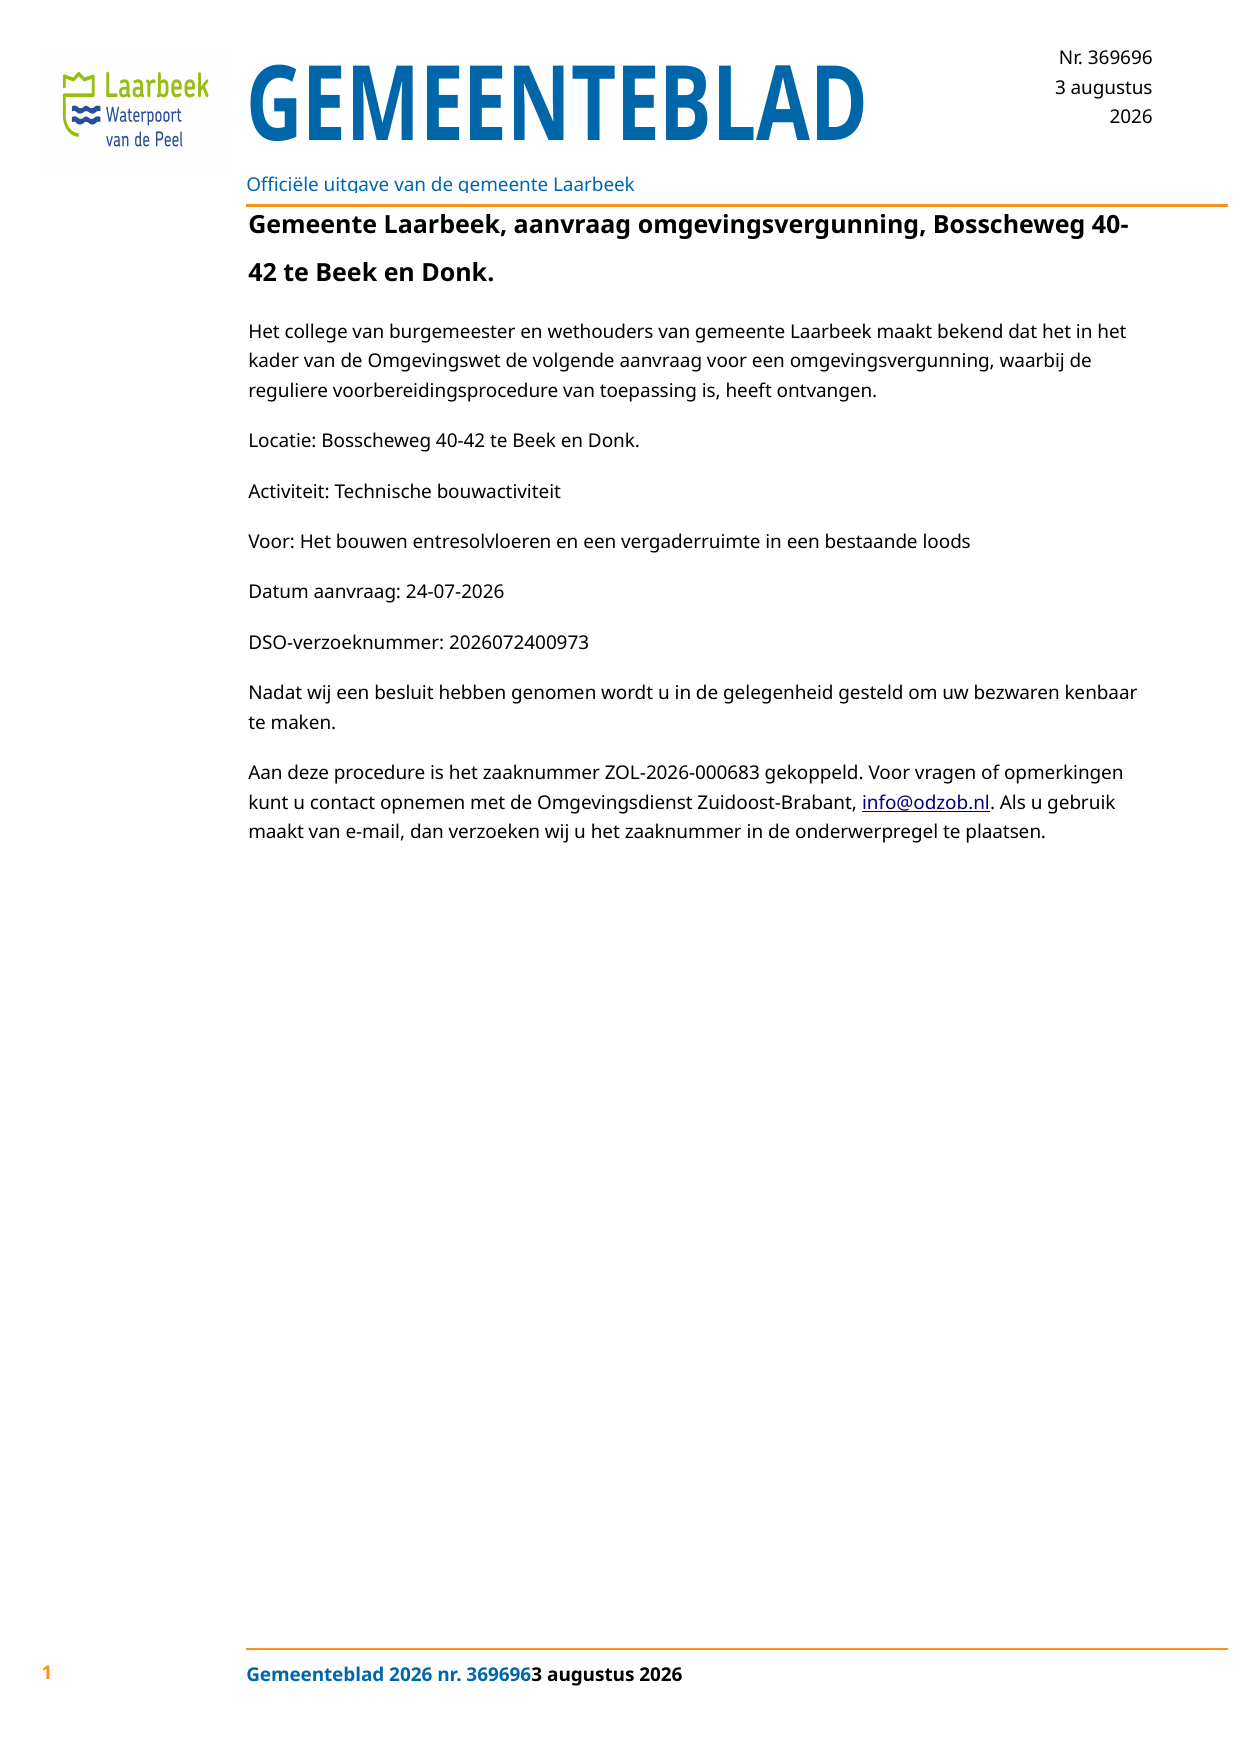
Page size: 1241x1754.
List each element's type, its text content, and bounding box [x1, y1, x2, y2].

text Datum aanvraag: 24-07-2026 [248, 579, 1152, 604]
text Het college van burgemeester en wethouders van gemeente Laarbeek maakt bekend dat het in het kader van de Omgevingswet de volgende aanvraag voor een omgevingsvergunning, waarbij de reguliere voorbereidingsprocedure van toepassing is, heeft ontvangen. [248, 318, 1152, 403]
picture [41, 47, 231, 172]
text DSO-verzoeknummer: 2026072400973 [248, 629, 1152, 655]
text Voor: Het bouwen entresolvloeren en een vergaderruimte in een bestaande loods [248, 528, 1152, 554]
text Nadat wij een besluit hebben genomen wordt u in de gelegenheid gesteld om uw bezwaren kenbaar te maken. [248, 679, 1152, 735]
text Gemeente Laarbeek, aanvraag omgevingsvergunning, Bosscheweg 40-42 te Beek en Donk. [248, 207, 1152, 288]
text Activiteit: Technische bouwactiviteit [248, 478, 1152, 504]
text Aan deze procedure is het zaaknummer ZOL-2026-000683 gekoppeld. Voor vragen of opmerkingen kunt u contact opnemen met de Omgevingsdienst Zuidoost-Brabant, info@odzob.nl. Als u gebruik maakt van e-mail, dan verzoeken wij u het zaaknummer in de onderwerpregel te plaatsen. [248, 759, 1152, 844]
text Locatie: Bosscheweg 40-42 te Beek en Donk. [248, 427, 1152, 453]
